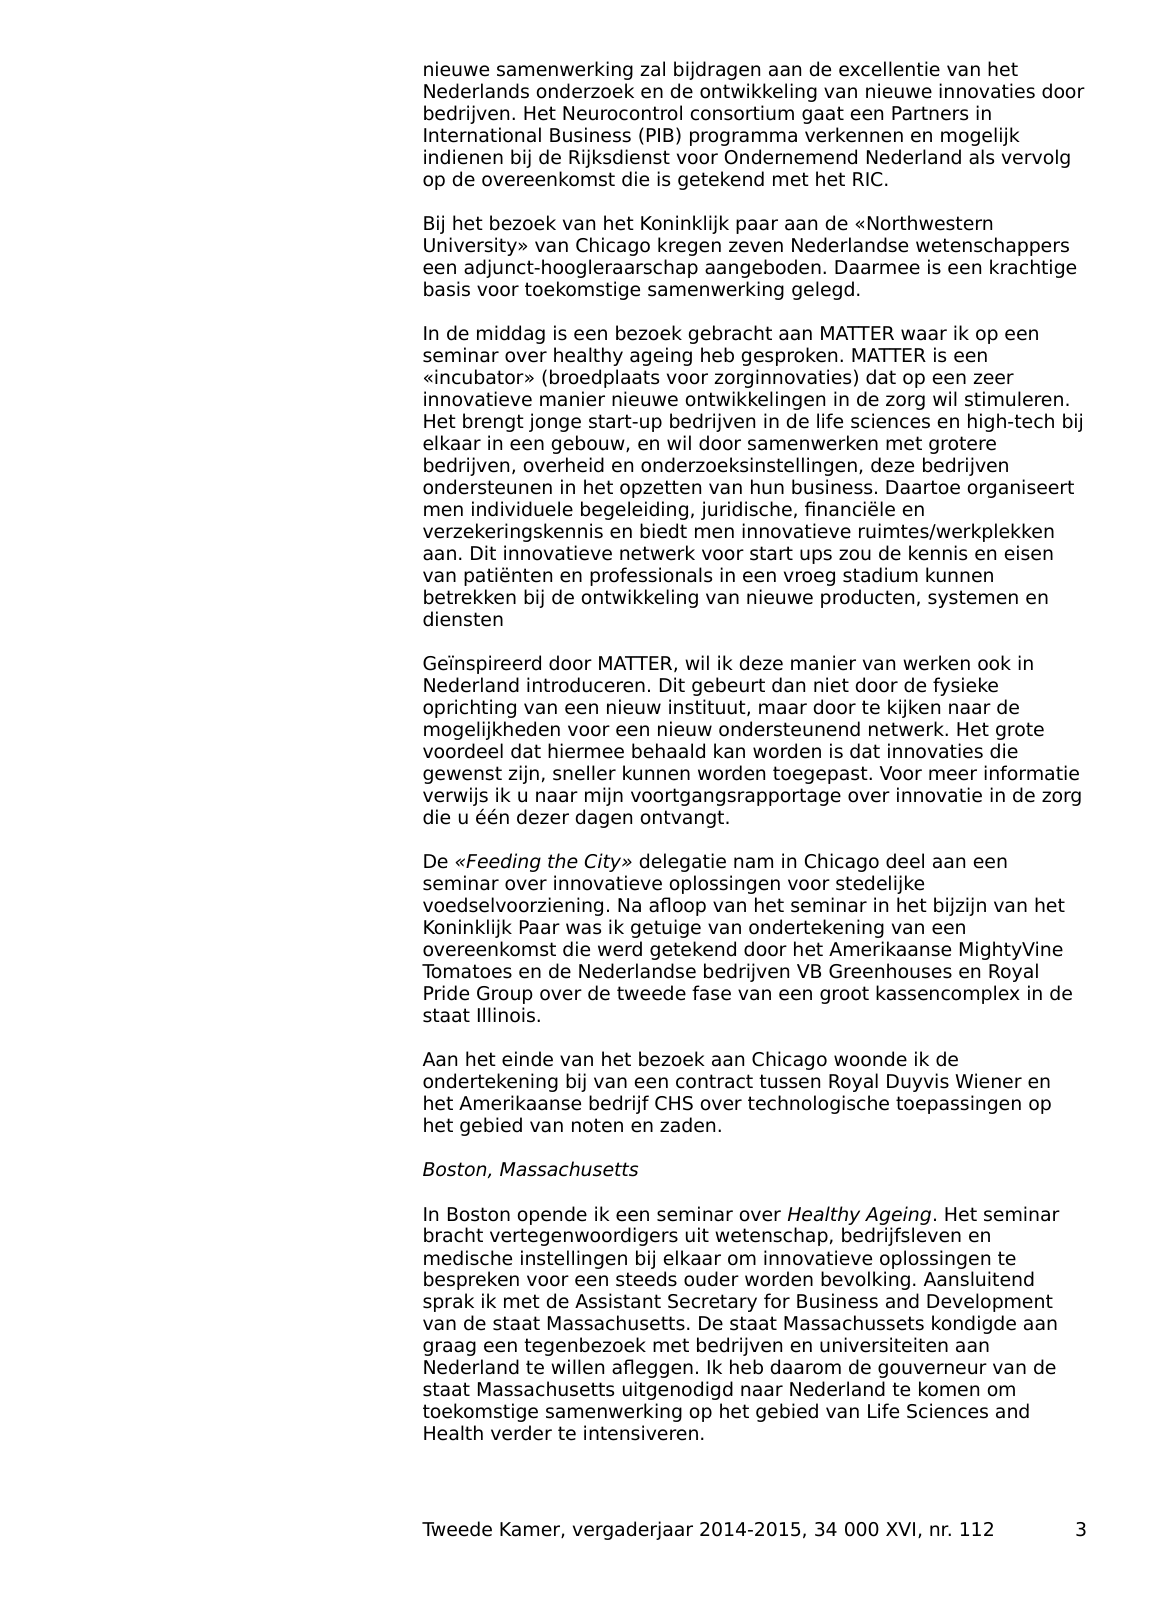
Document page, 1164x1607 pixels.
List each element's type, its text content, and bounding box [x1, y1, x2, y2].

text In Boston opende ik een seminar over Healthy Ageing. Het seminar bracht vertegenwoordigers uit wetenschap, bedrijfsleven en medische instellingen bij elkaar om innovatieve oplossingen te bespreken voor een steeds ouder worden bevolking. Aansluitend sprak ik met de Assistant Secretary for Business and Development van de staat Massachusetts. De staat Massachussets kondigde aan graag een tegenbezoek met bedrijven en universiteiten aan Nederland te willen afleggen. Ik heb daarom de gouverneur van de staat Massachusetts uitgenodigd naar Nederland te komen om toekomstige samenwerking op het gebied van Life Sciences and Health verder te intensiveren. [422, 1203, 1087, 1445]
text De «Feeding the City» delegatie nam in Chicago deel aan een seminar over innovatieve oplossingen voor stedelijke voedselvoorziening. Na afloop van het seminar in het bijzijn van het Koninklijk Paar was ik getuige van ondertekening van een overeenkomst die werd getekend door het Amerikaanse MightyVine Tomatoes en de Nederlandse bedrijven VB Greenhouses en Royal Pride Group over de tweede fase van een groot kassencomplex in de staat Illinois. [422, 851, 1087, 1027]
text Aan het einde van het bezoek aan Chicago woonde ik de ondertekening bij van een contract tussen Royal Duyvis Wiener en het Amerikaanse bedrijf CHS over technologische toepassingen op het gebied van noten en zaden. [422, 1049, 1087, 1137]
text nieuwe samenwerking zal bijdragen aan de excellentie van het Nederlands onderzoek en de ontwikkeling van nieuwe innovaties door bedrijven. Het Neurocontrol consortium gaat een Partners in International Business (PIB) programma verkennen en mogelijk indienen bij de Rijksdienst voor Ondernemend Nederland als vervolg op de overeenkomst die is getekend met het RIC. [422, 59, 1087, 191]
text In de middag is een bezoek gebracht aan MATTER waar ik op een seminar over healthy ageing heb gesproken. MATTER is een «incubator» (broedplaats voor zorginnovaties) dat op een zeer innovatieve manier nieuwe ontwikkelingen in de zorg wil stimuleren. Het brengt jonge start-up bedrijven in de life sciences en high-tech bij elkaar in een gebouw, en wil door samenwerken met grotere bedrijven, overheid en onderzoeksinstellingen, deze bedrijven ondersteunen in het opzetten van hun business. Daartoe organiseert men individuele begeleiding, juridische, financiële en verzekeringskennis en biedt men innovatieve ruimtes/werkplekken aan. Dit innovatieve netwerk voor start ups zou de kennis en eisen van patiënten en professionals in een vroeg stadium kunnen betrekken bij de ontwikkeling van nieuwe producten, systemen en diensten [422, 323, 1087, 631]
text Bij het bezoek van het Koninklijk paar aan de «Northwestern University» van Chicago kregen zeven Nederlandse wetenschappers een adjunct-hoogleraarschap aangeboden. Daarmee is een krachtige basis voor toekomstige samenwerking gelegd. [422, 213, 1087, 301]
text Geïnspireerd door MATTER, wil ik deze manier van werken ook in Nederland introduceren. Dit gebeurt dan niet door de fysieke oprichting van een nieuw instituut, maar door te kijken naar de mogelijkheden voor een nieuw ondersteunend netwerk. Het grote voordeel dat hiermee behaald kan worden is dat innovaties die gewenst zijn, sneller kunnen worden toegepast. Voor meer informatie verwijs ik u naar mijn voortgangsrapportage over innovatie in de zorg die u één dezer dagen ontvangt. [422, 653, 1087, 829]
subtitle Boston, Massachusetts [422, 1159, 1087, 1181]
